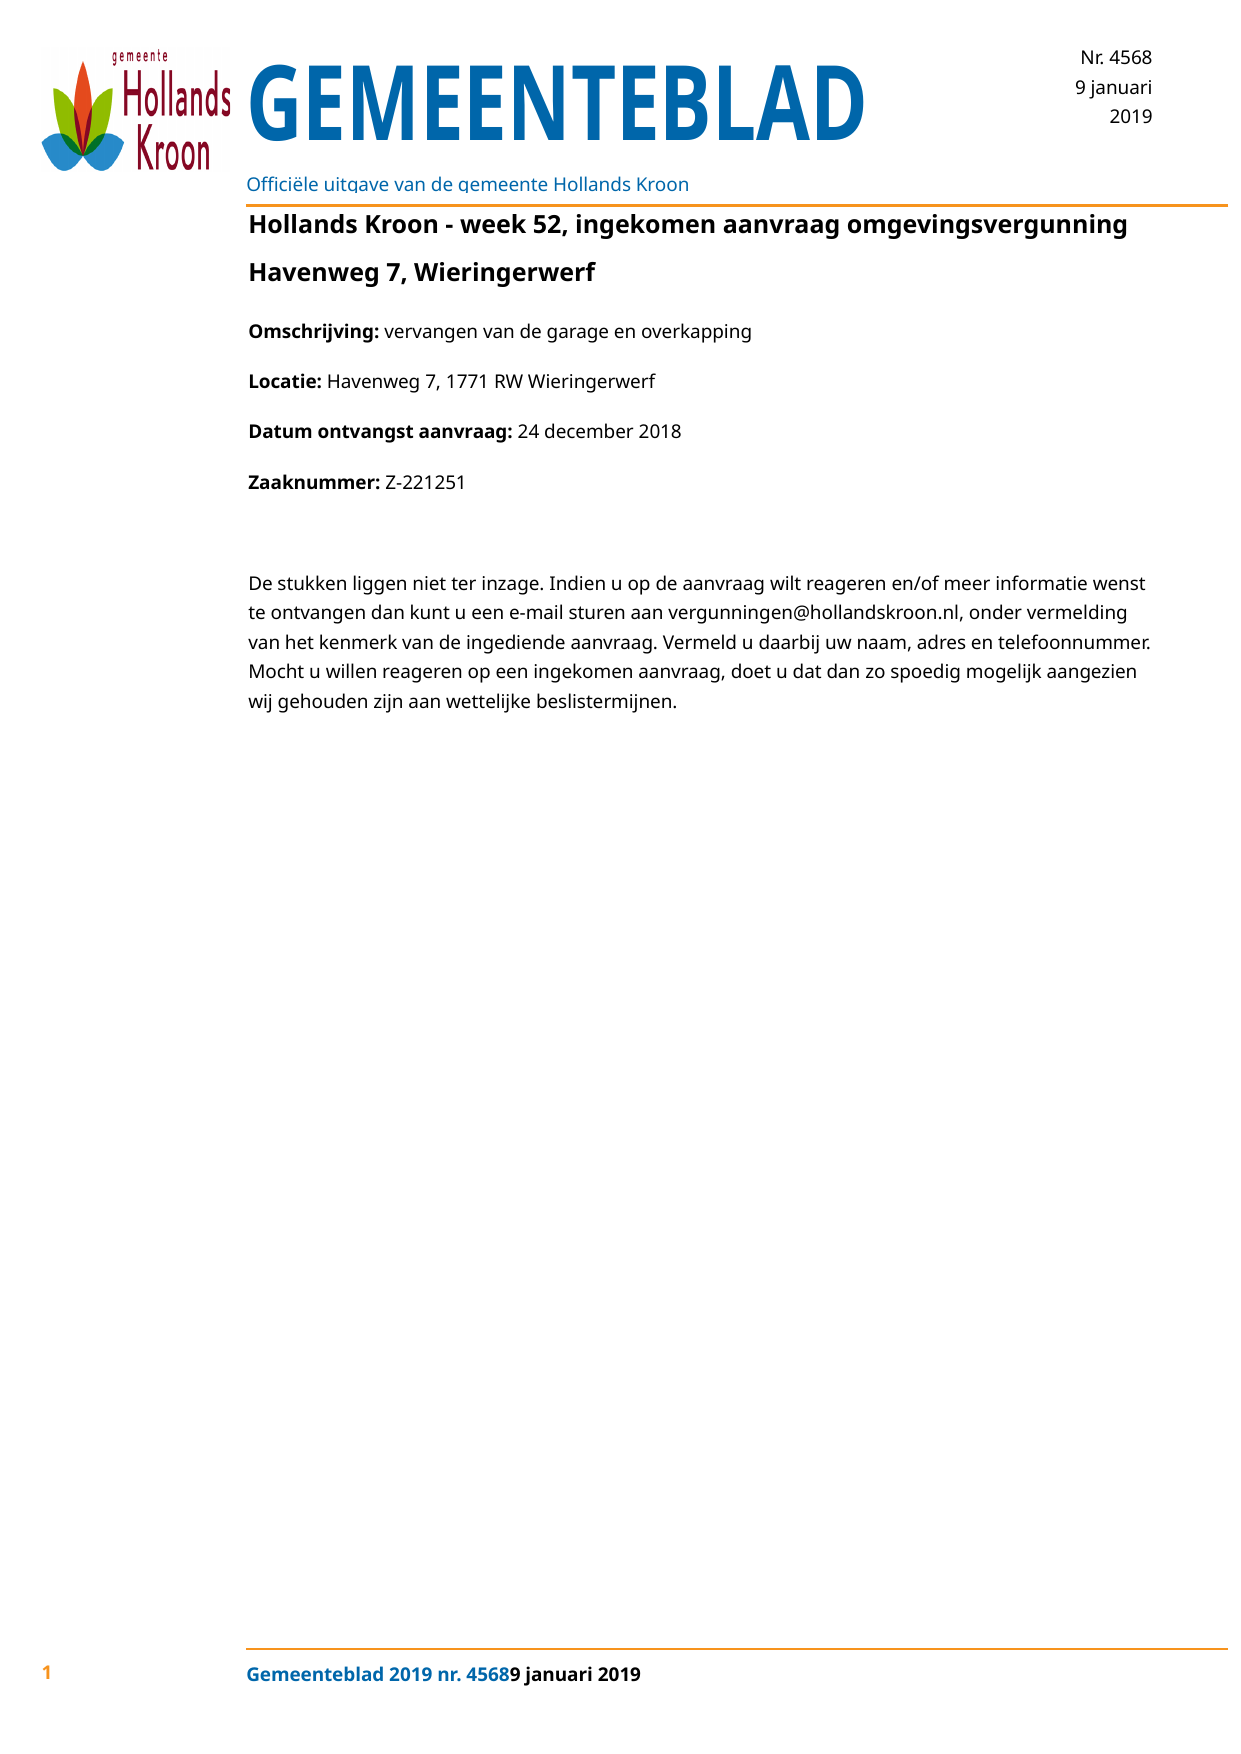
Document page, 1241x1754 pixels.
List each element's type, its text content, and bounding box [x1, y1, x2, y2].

text De stukken liggen niet ter inzage. Indien u op de aanvraag wilt reageren en/of meer informatie wenst te ontvangen dan kunt u een e-mail sturen aan vergunningen@hollandskroon.nl, onder vermelding van het kenmerk van de ingediende aanvraag. Vermeld u daarbij uw naam, adres en telefoonnummer. Mocht u willen reageren op een ingekomen aanvraag, doet u dat dan zo spoedig mogelijk aangezien wij gehouden zijn aan wettelijke beslistermijnen. [248, 570, 1152, 714]
text Omschrijving: vervangen van de garage en overkapping [248, 318, 1152, 344]
text Hollands Kroon - week 52, ingekomen aanvraag omgevingsvergunning Havenweg 7, Wieringerwerf [248, 207, 1152, 288]
picture [41, 47, 231, 172]
text Zaaknummer: Z-221251 [248, 469, 1152, 495]
text Locatie: Havenweg 7, 1771 RW Wieringerwerf [248, 368, 1152, 394]
text Datum ontvangst aanvraag: 24 december 2018 [248, 419, 1152, 444]
